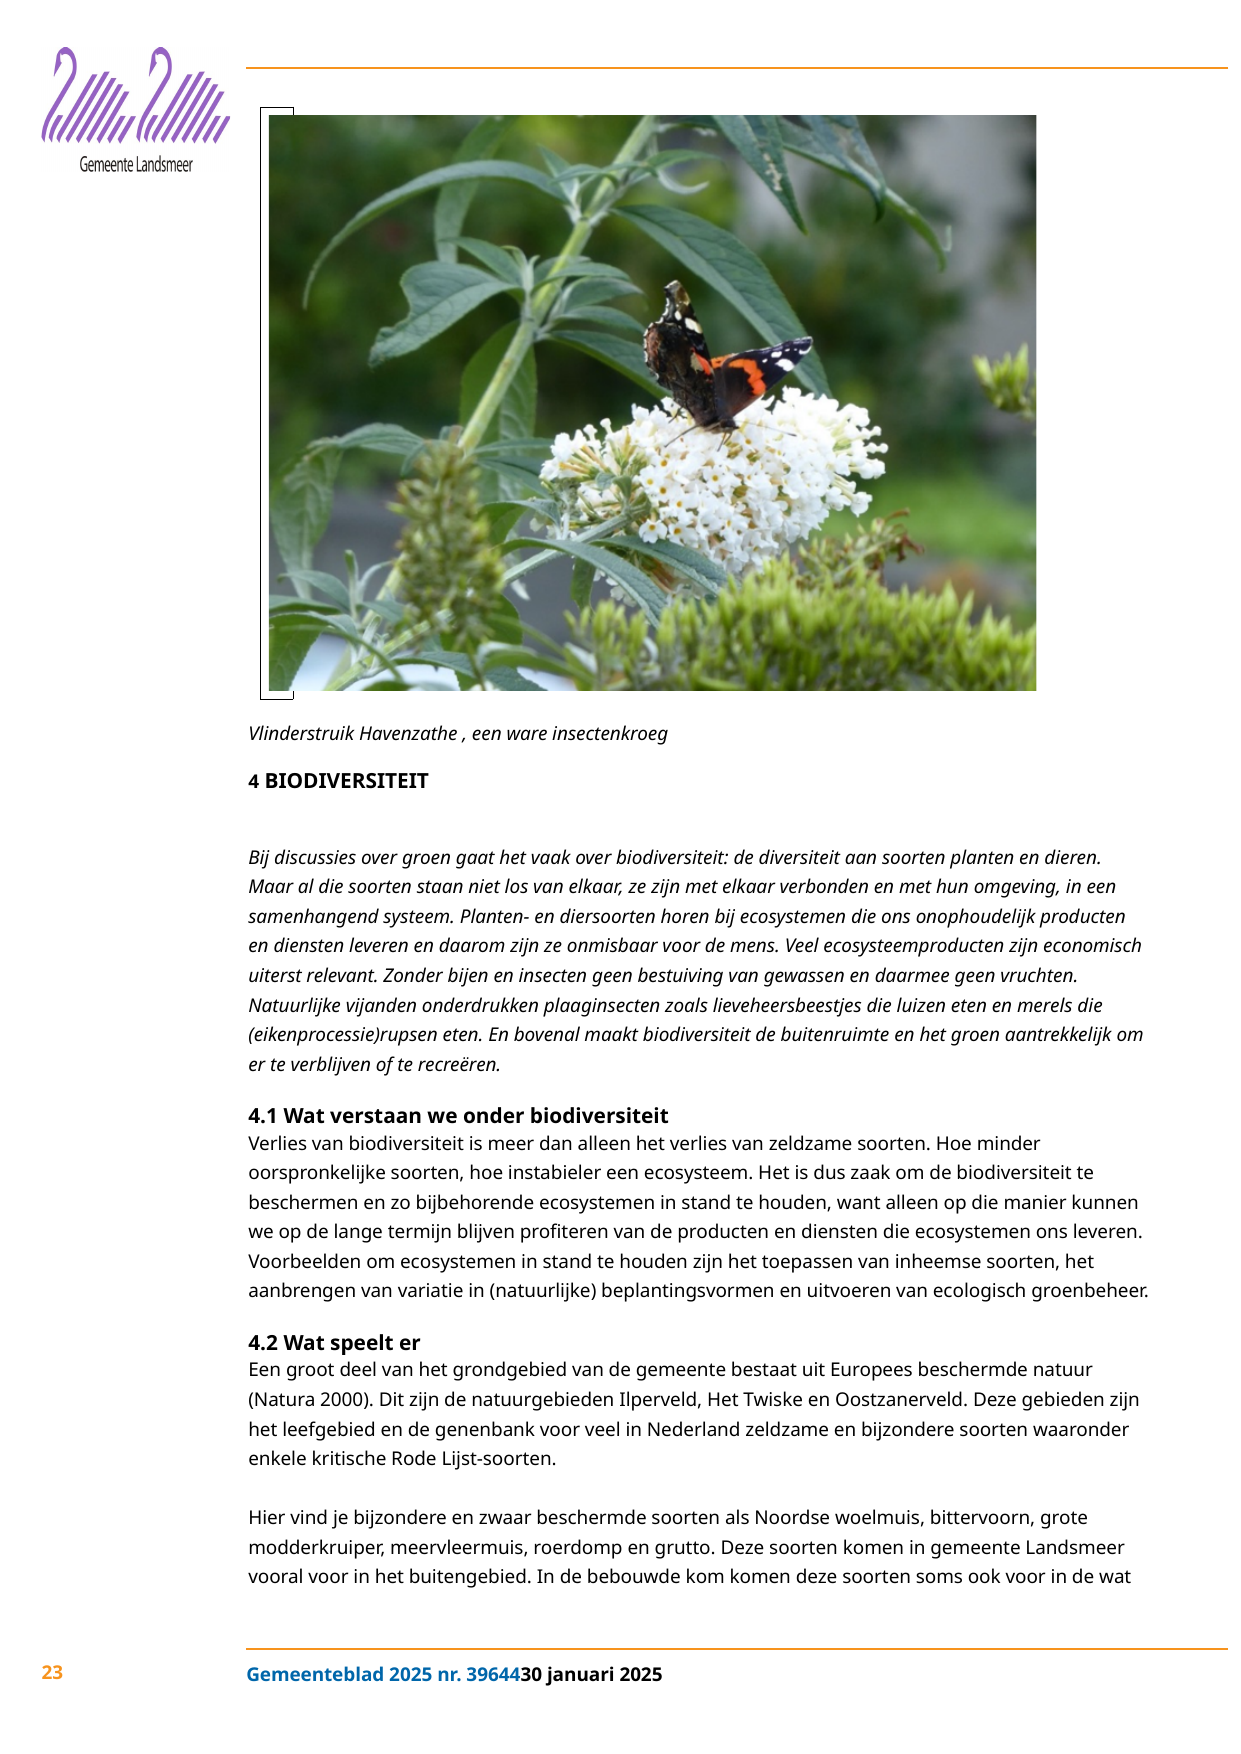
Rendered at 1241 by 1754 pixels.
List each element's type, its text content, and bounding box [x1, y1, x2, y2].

picture [41, 47, 231, 172]
text Verlies van biodiversiteit is meer dan alleen het verlies van zeldzame soorten. Hoe minder oorspronkelijke soorten, hoe instabieler een ecosysteem. Het is dus zaak om de biodiversiteit te beschermen en zo bijbehorende ecosystemen in stand te houden, want alleen op die manier kunnen we op de lange termijn blijven profiteren van de producten en diensten die ecosystemen ons leveren. Voorbeelden om ecosystemen in stand te houden zijn het toepassen van inheemse soorten, het aanbrengen van variatie in (natuurlijke) beplantingsvormen en uitvoeren van ecologisch groenbeheer. [248, 1130, 1152, 1303]
text Bij discussies over groen gaat het vaak over biodiversiteit: de diversiteit aan soorten planten en dieren. Maar al die soorten staan niet los van elkaar, ze zijn met elkaar verbonden en met hun omgeving, in een samenhangend systeem. Planten- en diersoorten horen bij ecosystemen die ons onophoudelijk producten en diensten leveren en daarom zijn ze onmisbaar voor de mens. Veel ecosysteemproducten zijn economisch uiterst relevant. Zonder bijen en insecten geen bestuiving van gewassen en daarmee geen vruchten. Natuurlijke vijanden onderdrukken plaaginsecten zoals lieveheersbeestjes die luizen eten en merels die (eikenprocessie)rupsen eten. En bovenal maakt biodiversiteit de buitenruimte en het groen aantrekkelijk om er te verblijven of te recreëren. [248, 844, 1152, 1077]
text Vlinderstruik Havenzathe , een ware insectenkroeg [248, 721, 1152, 746]
text Hier vind je bijzondere en zwaar beschermde soorten als Noordse woelmuis, bittervoorn, grote modderkruiper, meervleermuis, roerdomp en grutto. Deze soorten komen in gemeente Landsmeer vooral voor in het buitengebied. In de bebouwde kom komen deze soorten soms ook voor in de wat [248, 1504, 1152, 1589]
text 4 BIODIVERSITEIT [248, 766, 1152, 794]
text 4.2 Wat speelt er [248, 1328, 1152, 1357]
picture [268, 115, 1037, 691]
text 4.1 Wat verstaan we onder biodiversiteit [248, 1101, 1152, 1130]
text Een groot deel van het grondgebied van de gemeente bestaat uit Europees beschermde natuur (Natura 2000). Dit zijn de natuurgebieden Ilperveld, Het Twiske en Oostzanerveld. Deze gebieden zijn het leefgebied en de genenbank voor veel in Nederland zeldzame en bijzondere soorten waaronder enkele kritische Rode Lijst-soorten. [248, 1357, 1152, 1471]
